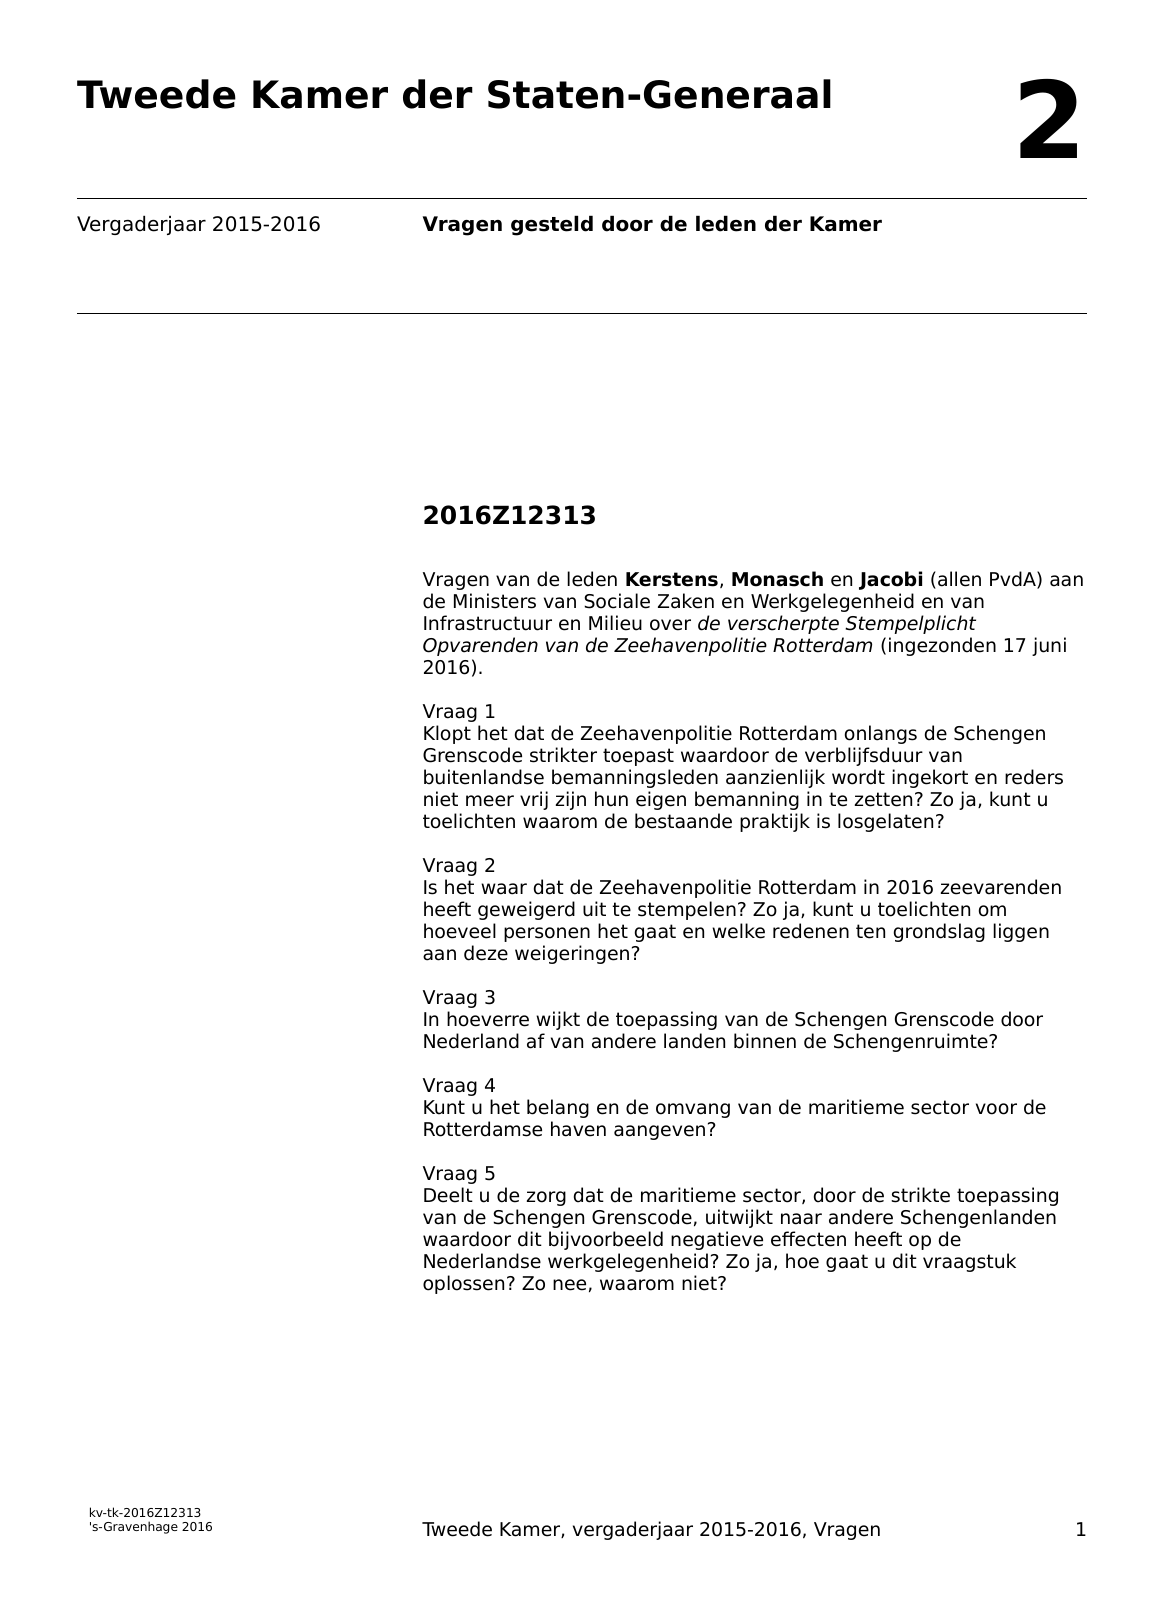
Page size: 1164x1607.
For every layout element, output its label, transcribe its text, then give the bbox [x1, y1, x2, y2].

table_cell Vergaderjaar 2015-2016 [77, 199, 422, 313]
text 's-Gravenhage 2016 [88, 1520, 323, 1534]
text Vraag 3 [422, 987, 1087, 1009]
text Vraag 5 [422, 1163, 1087, 1185]
text Klopt het dat de Zeehavenpolitie Rotterdam onlangs de Schengen Grenscode strikter toepast waardoor de verblijfsduur van buitenlandse bemanningsleden aanzienlijk wordt ingekort en reders niet meer vrij zijn hun eigen bemanning in te zetten? Zo ja, kunt u toelichten waarom de bestaande praktijk is losgelaten? [422, 723, 1087, 833]
table_header 2 [886, 59, 1087, 198]
table_cell Vragen gesteld door de leden der Kamer [422, 199, 1087, 313]
text Vraag 2 [422, 855, 1087, 877]
table_header Tweede Kamer der Staten-Generaal [77, 59, 886, 198]
text Vraag 1 [422, 701, 1087, 723]
text kv-tk-2016Z12313 [88, 1506, 323, 1520]
text Deelt u de zorg dat de maritieme sector, door de strikte toepassing van de Schengen Grenscode, uitwijkt naar andere Schengenlanden waardoor dit bijvoorbeeld negatieve effecten heeft op de Nederlandse werkgelegenheid? Zo ja, hoe gaat u dit vraagstuk oplossen? Zo nee, waarom niet? [422, 1185, 1087, 1295]
text Is het waar dat de Zeehavenpolitie Rotterdam in 2016 zeevarenden heeft geweigerd uit te stempelen? Zo ja, kunt u toelichten om hoeveel personen het gaat en welke redenen ten grondslag liggen aan deze weigeringen? [422, 877, 1087, 965]
text In hoeverre wijkt de toepassing van de Schengen Grenscode door Nederland af van andere landen binnen de Schengenruimte? [422, 1009, 1087, 1053]
text Vraag 4 [422, 1075, 1087, 1097]
text Vragen van de leden Kerstens, Monasch en Jacobi (allen PvdA) aan de Ministers van Sociale Zaken en Werkgelegenheid en van Infrastructuur en Milieu over de verscherpte Stempelplicht Opvarenden van de Zeehavenpolitie Rotterdam (ingezonden 17 juni 2016). [422, 569, 1087, 679]
text Kunt u het belang en de omvang van de maritieme sector voor de Rotterdamse haven aangeven? [422, 1097, 1087, 1141]
text 2016Z12313 [422, 501, 1087, 531]
